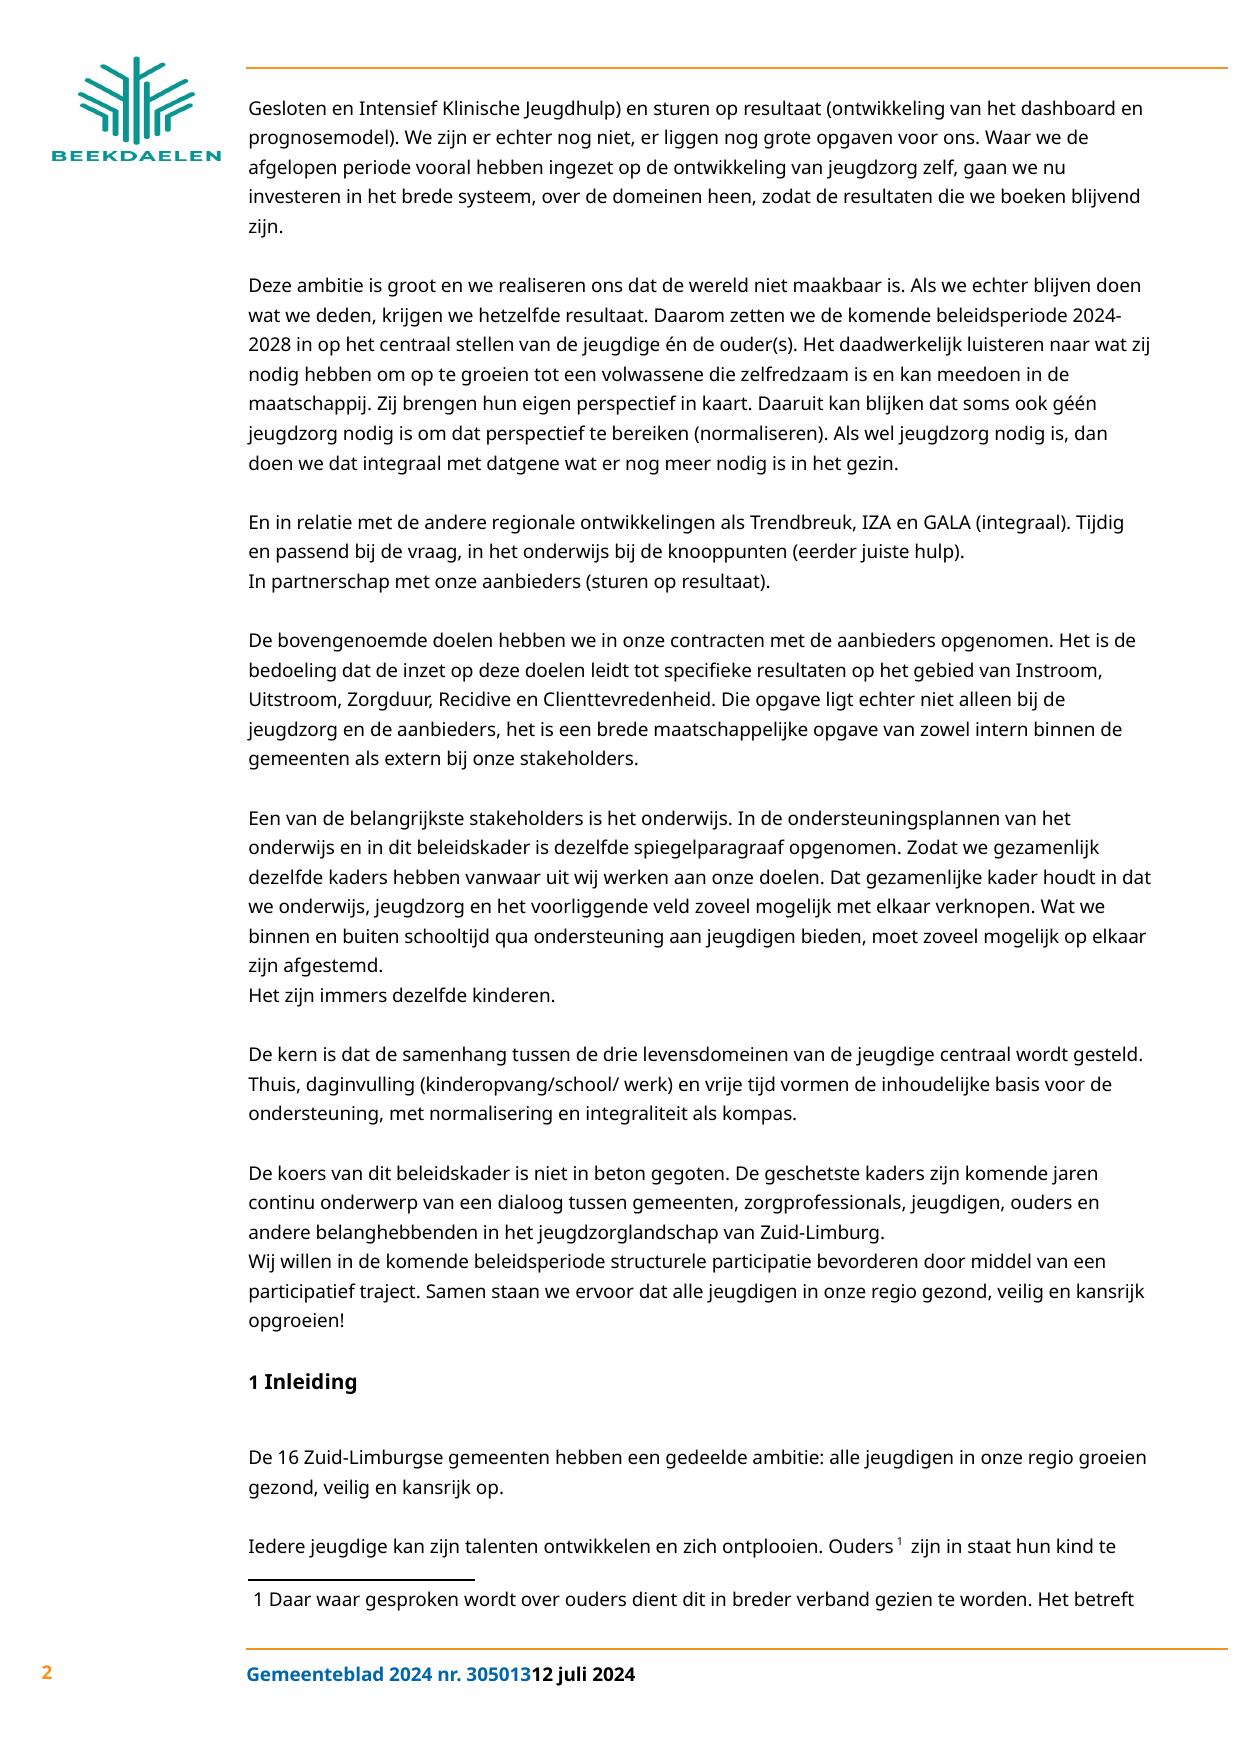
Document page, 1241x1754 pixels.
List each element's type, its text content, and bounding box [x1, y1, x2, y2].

text Wij willen in de komende beleidsperiode structurele participatie bevorderen door middel van een participatief traject. Samen staan we ervoor dat alle jeugdigen in onze regio gezond, veilig en kansrijk opgroeien! [248, 1248, 1152, 1333]
text De 16 Zuid-Limburgse gemeenten hebben een gedeelde ambitie: alle jeugdigen in onze regio groeien gezond, veilig en kansrijk op. [248, 1444, 1152, 1500]
text In partnerschap met onze aanbieders (sturen op resultaat). [248, 568, 1152, 594]
text Het zijn immers dezelfde kinderen. [248, 982, 1152, 1008]
text Een van de belangrijkste stakeholders is het onderwijs. In de ondersteuningsplannen van het onderwijs en in dit beleidskader is dezelfde spiegelparagraaf opgenomen. Zodat we gezamenlijk dezelfde kaders hebben vanwaar uit wij werken aan onze doelen. Dat gezamenlijke kader houdt in dat we onderwijs, jeugdzorg en het voorliggende veld zoveel mogelijk met elkaar verknopen. Wat we binnen en buiten schooltijd qua ondersteuning aan jeugdigen bieden, moet zoveel mogelijk op elkaar zijn afgestemd. [248, 805, 1152, 978]
text En in relatie met de andere regionale ontwikkelingen als Trendbreuk, IZA en GALA (integraal). Tijdig en passend bij de vraag, in het onderwijs bij de knooppunten (eerder juiste hulp). [248, 509, 1152, 564]
text Deze ambitie is groot en we realiseren ons dat de wereld niet maakbaar is. Als we echter blijven doen wat we deden, krijgen we hetzelfde resultaat. Daarom zetten we de komende beleidsperiode 2024-2028 in op het centraal stellen van de jeugdige én de ouder(s). Het daadwerkelijk luisteren naar wat zij nodig hebben om op te groeien tot een volwassene die zelfredzaam is en kan meedoen in de maatschappij. Zij brengen hun eigen perspectief in kaart. Daaruit kan blijken dat soms ook géén jeugdzorg nodig is om dat perspectief te bereiken (normaliseren). Als wel jeugdzorg nodig is, dan doen we dat integraal met datgene wat er nog meer nodig is in het gezin. [248, 272, 1152, 476]
text De kern is dat de samenhang tussen de drie levensdomeinen van de jeugdige centraal wordt gesteld. Thuis, daginvulling (kinderopvang/school/ werk) en vrije tijd vormen de inhoudelijke basis voor de ondersteuning, met normalisering en integraliteit als kompas. [248, 1041, 1152, 1126]
text 1 Inleiding [248, 1367, 1152, 1395]
text Iedere jeugdige kan zijn talenten ontwikkelen en zich ontplooien. Ouders zijn in staat hun kind te [248, 1533, 1152, 1559]
text De koers van dit beleidskader is niet in beton gegoten. De geschetste kaders zijn komende jaren continu onderwerp van een dialoog tussen gemeenten, zorgprofessionals, jeugdigen, ouders en andere belanghebbenden in het jeugdzorglandschap van Zuid-Limburg. [248, 1160, 1152, 1245]
text De bovengenoemde doelen hebben we in onze contracten met de aanbieders opgenomen. Het is de bedoeling dat de inzet op deze doelen leidt tot specifieke resultaten op het gebied van Instroom, Uitstroom, Zorgduur, Recidive en Clienttevredenheid. Die opgave ligt echter niet alleen bij de jeugdzorg en de aanbieders, het is een brede maatschappelijke opgave van zowel intern binnen de gemeenten als extern bij onze stakeholders. [248, 627, 1152, 771]
picture [41, 47, 231, 172]
text Gesloten en Intensief Klinische Jeugdhulp) en sturen op resultaat (ontwikkeling van het dashboard en prognosemodel). We zijn er echter nog niet, er liggen nog grote opgaven voor ons. Waar we de afgelopen periode vooral hebben ingezet op de ontwikkeling van jeugdzorg zelf, gaan we nu investeren in het brede systeem, over de domeinen heen, zodat de resultaten die we boeken blijvend zijn. [248, 95, 1152, 239]
text Daar waar gesproken wordt over ouders dient dit in breder verband gezien te worden. Het betreft [248, 1586, 1152, 1612]
